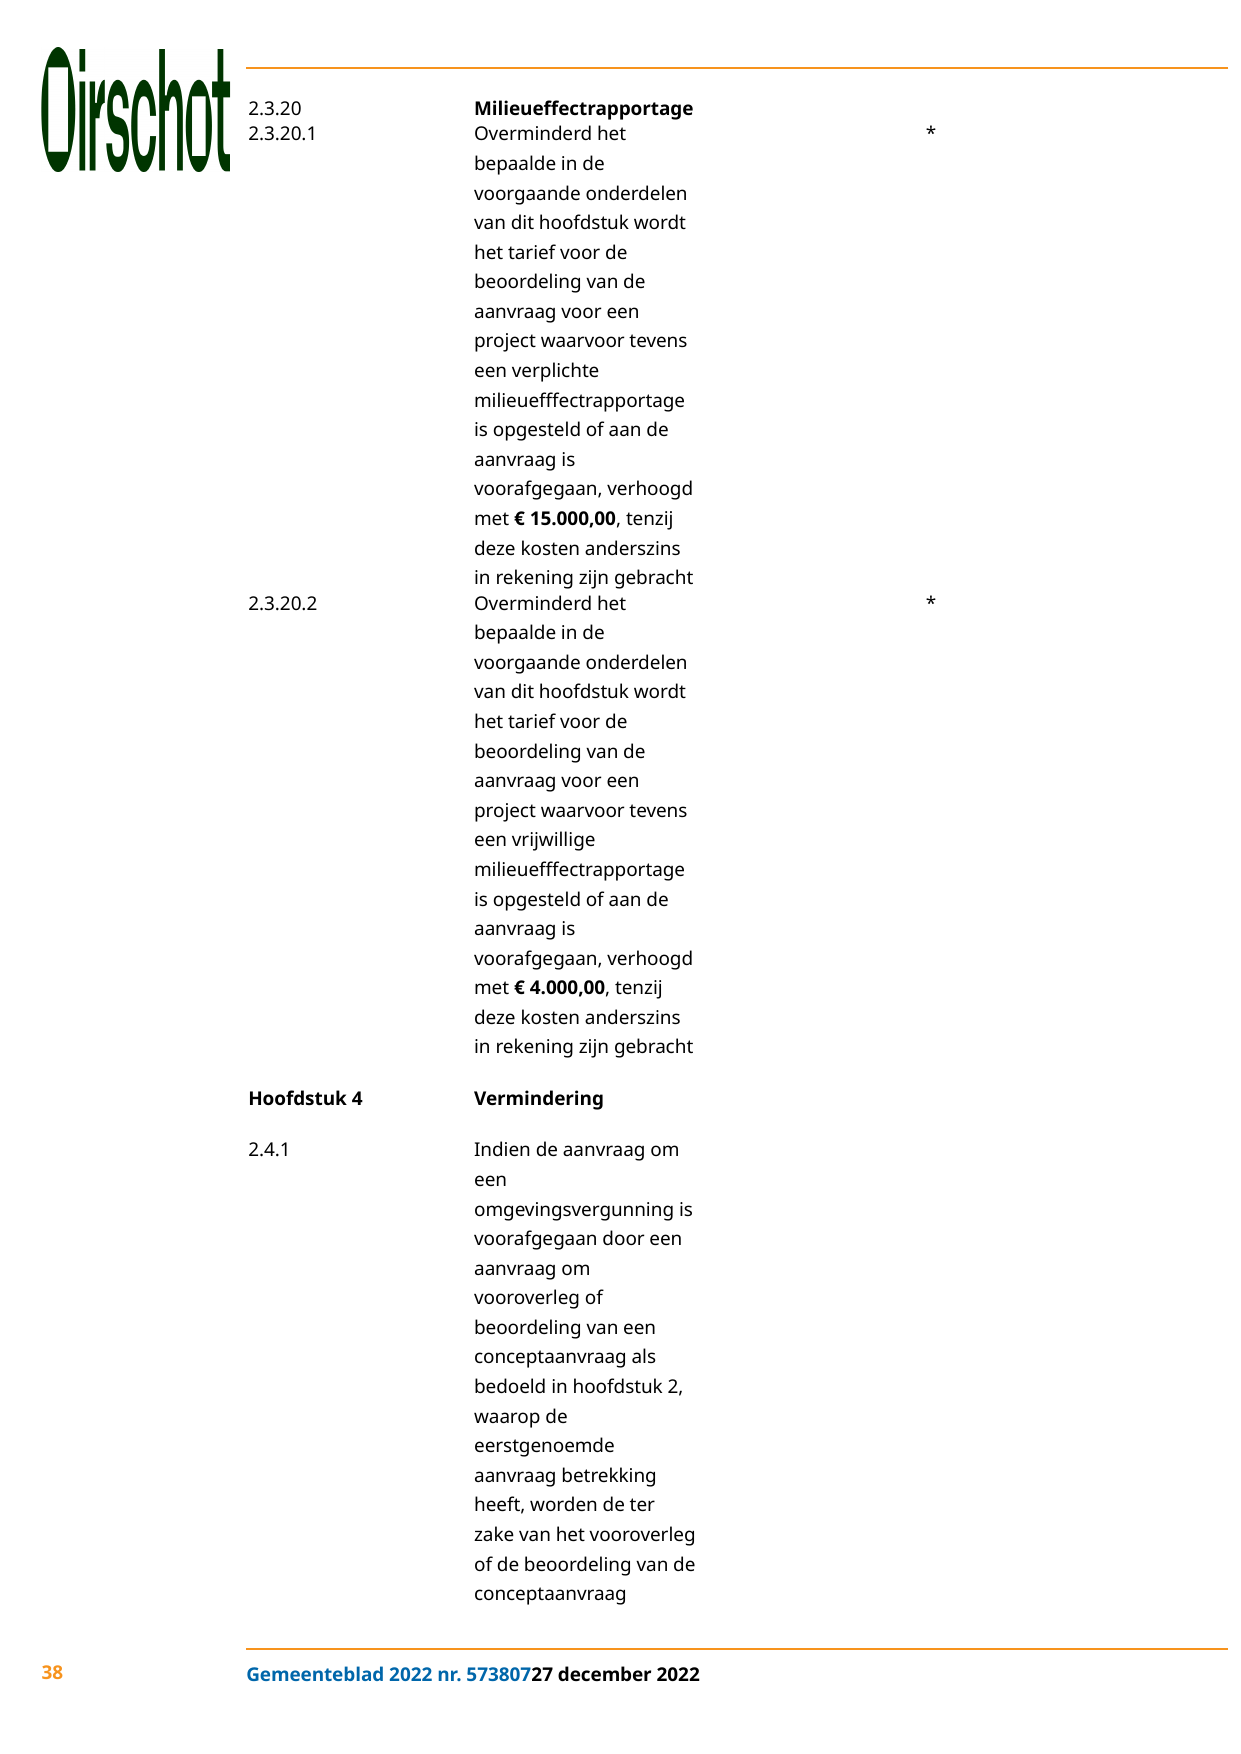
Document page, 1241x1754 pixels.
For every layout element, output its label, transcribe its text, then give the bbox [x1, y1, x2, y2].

table_cell Hoofdstuk 4 [248, 1085, 474, 1111]
table_cell [248, 1111, 474, 1137]
table_cell * [926, 590, 1152, 1059]
table_cell 2.3.20.2 [248, 590, 474, 1059]
table_cell [700, 121, 926, 590]
table_cell * [926, 121, 1152, 590]
table_cell [248, 1060, 474, 1085]
table_cell Overminderd het bepaalde in de voorgaande onderdelen van dit hoofdstuk wordt het tarief voor de beoordeling van de aanvraag voor een project waarvoor tevens een vrijwillige milieuefffectrapportage is opgesteld of aan de aanvraag is voorafgegaan, verhoogd met € 4.000,00, tenzij deze kosten anderszins in rekening zijn gebracht [474, 590, 700, 1059]
table_cell Vermindering [474, 1085, 700, 1111]
table_cell [700, 1137, 926, 1606]
table_cell [700, 1060, 926, 1085]
table_cell Milieueffectrapportage [474, 95, 700, 121]
table_cell [700, 1111, 926, 1137]
table_cell Indien de aanvraag om een omgevingsvergunning is voorafgegaan door een aanvraag om vooroverleg of beoordeling van een conceptaanvraag als bedoeld in hoofdstuk 2, waarop de eerstgenoemde aanvraag betrekking heeft, worden de ter zake van het vooroverleg of de beoordeling van de conceptaanvraag [474, 1137, 700, 1606]
table_cell Overminderd het bepaalde in de voorgaande onderdelen van dit hoofdstuk wordt het tarief voor de beoordeling van de aanvraag voor een project waarvoor tevens een verplichte milieuefffectrapportage is opgesteld of aan de aanvraag is voorafgegaan, verhoogd met € 15.000,00, tenzij deze kosten anderszins in rekening zijn gebracht [474, 121, 700, 590]
table_cell [700, 1085, 926, 1111]
table_cell [926, 1111, 1152, 1137]
picture [41, 47, 231, 172]
table_cell 2.3.20 [248, 95, 474, 121]
table_cell [926, 95, 1152, 121]
table_cell [474, 1111, 700, 1137]
table_cell 2.3.20.1 [248, 121, 474, 590]
table_cell 2.4.1 [248, 1137, 474, 1606]
table_cell [926, 1060, 1152, 1085]
table_cell [926, 1085, 1152, 1111]
table_cell [700, 95, 926, 121]
table_cell [474, 1060, 700, 1085]
table_cell [926, 1137, 1152, 1606]
table_cell [700, 590, 926, 1059]
